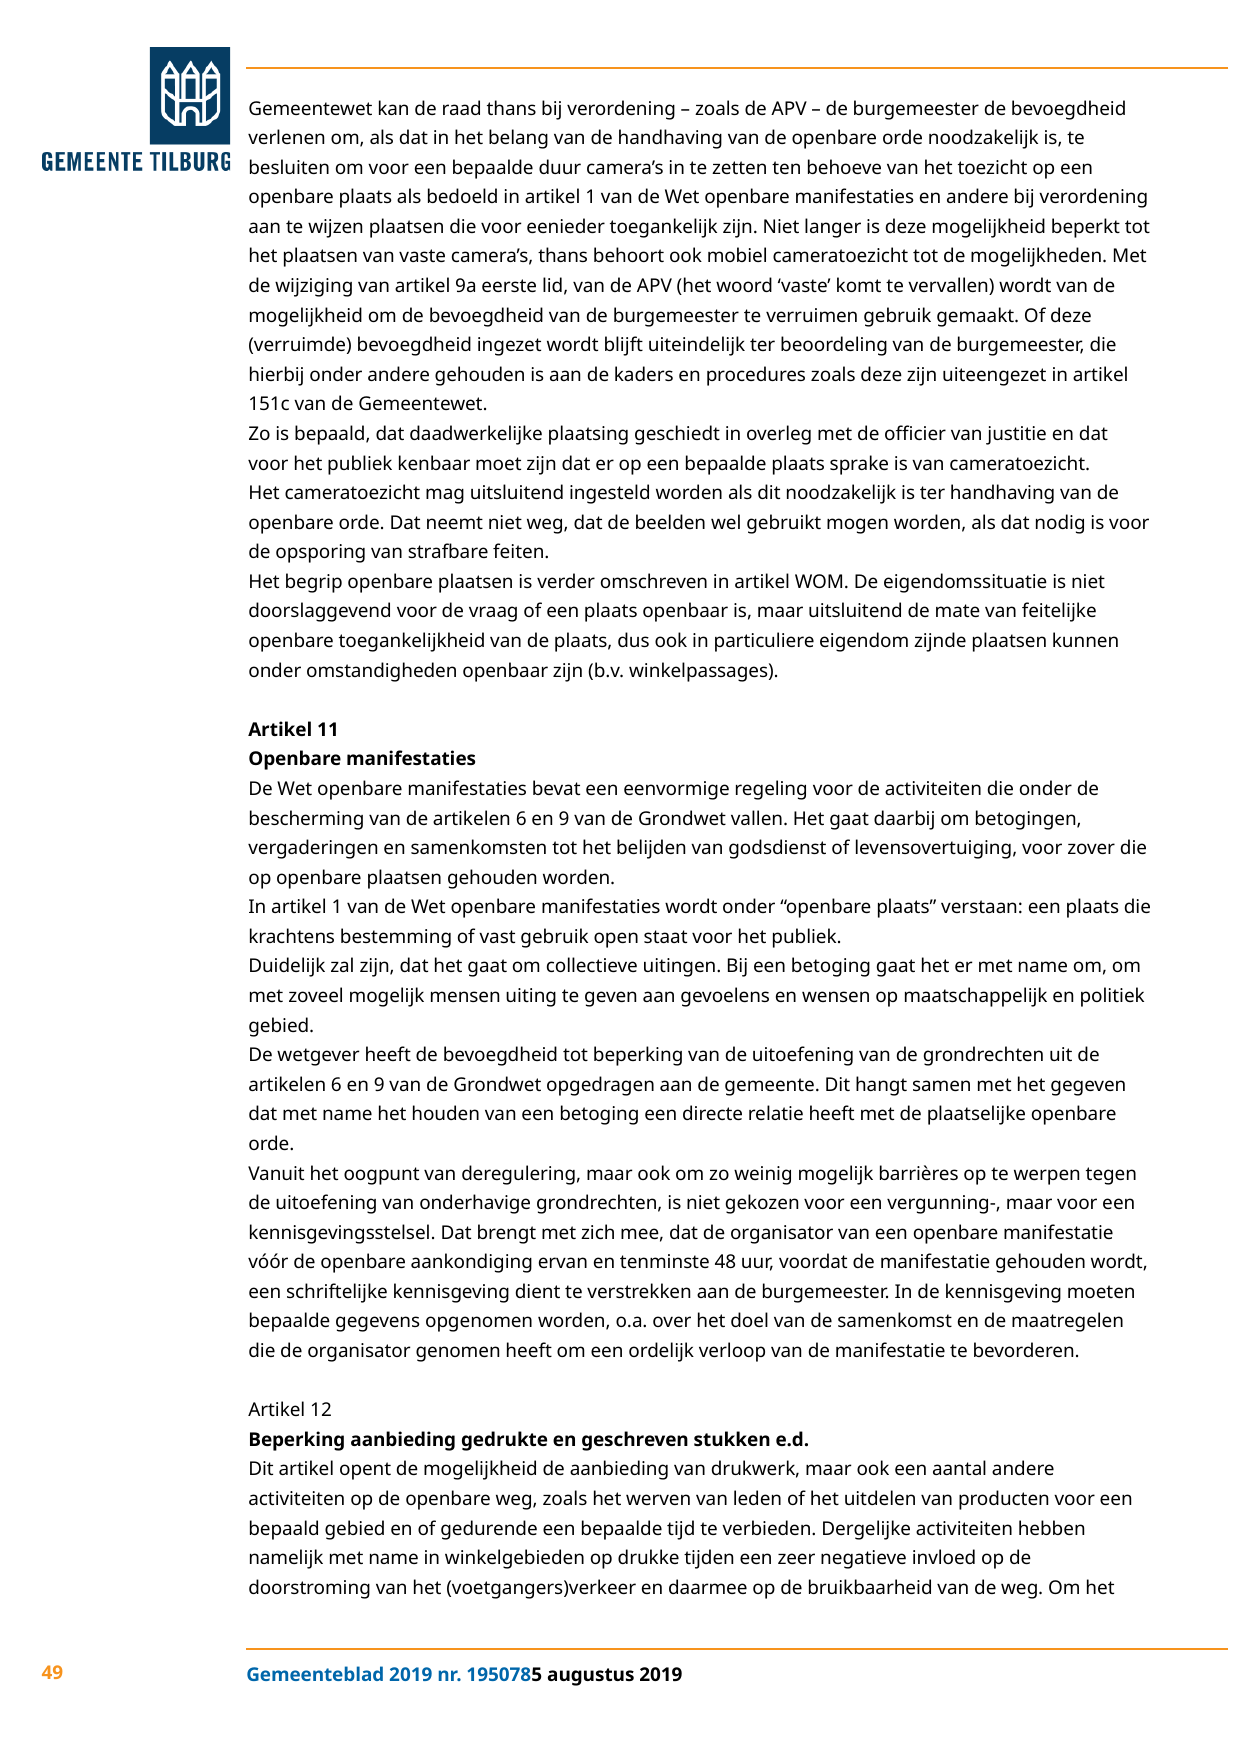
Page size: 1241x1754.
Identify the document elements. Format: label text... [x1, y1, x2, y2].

text Het cameratoezicht mag uitsluitend ingesteld worden als dit noodzakelijk is ter handhaving van de openbare orde. Dat neemt niet weg, dat de beelden wel gebruikt mogen worden, als dat nodig is voor de opsporing van strafbare feiten. [248, 479, 1152, 564]
text Artikel 11 [248, 716, 1152, 742]
text Het begrip openbare plaatsen is verder omschreven in artikel WOM. De eigendomssituatie is niet doorslaggevend voor de vraag of een plaats openbaar is, maar uitsluitend de mate van feitelijke openbare toegankelijkheid van de plaats, dus ook in particuliere eigendom zijnde plaatsen kunnen onder omstandigheden openbaar zijn (b.v. winkelpassages). [248, 568, 1152, 683]
text De wetgever heeft de bevoegdheid tot beperking van de uitoefening van de grondrechten uit de artikelen 6 en 9 van de Grondwet opgedragen aan de gemeente. Dit hangt samen met het gegeven dat met name het houden van een betoging een directe relatie heeft met de plaatselijke openbare orde. [248, 1041, 1152, 1156]
text Dit artikel opent de mogelijkheid de aanbieding van drukwerk, maar ook een aantal andere activiteiten op de openbare weg, zoals het werven van leden of het uitdelen van producten voor een bepaald gebied en of gedurende een bepaalde tijd te verbieden. Dergelijke activiteiten hebben namelijk met name in winkelgebieden op drukke tijden een zeer negatieve invloed op de doorstroming van het (voetgangers)verkeer en daarmee op de bruikbaarheid van de weg. Om het [248, 1456, 1152, 1600]
text Duidelijk zal zijn, dat het gaat om collectieve uitingen. Bij een betoging gaat het er met name om, om met zoveel mogelijk mensen uiting te geven aan gevoelens en wensen op maatschappelijk en politiek gebied. [248, 953, 1152, 1038]
text Zo is bepaald, dat daadwerkelijke plaatsing geschiedt in overleg met de officier van justitie en dat voor het publiek kenbaar moet zijn dat er op een bepaalde plaats sprake is van cameratoezicht. [248, 420, 1152, 476]
text Openbare manifestaties [248, 746, 1152, 771]
text Gemeentewet kan de raad thans bij verordening – zoals de APV – de burgemeester de bevoegdheid verlenen om, als dat in het belang van de handhaving van de openbare orde noodzakelijk is, te besluiten om voor een bepaalde duur camera’s in te zetten ten behoeve van het toezicht op een openbare plaats als bedoeld in artikel 1 van de Wet openbare manifestaties en andere bij verordening aan te wijzen plaatsen die voor eenieder toegankelijk zijn. Niet langer is deze mogelijkheid beperkt tot het plaatsen van vaste camera’s, thans behoort ook mobiel cameratoezicht tot de mogelijkheden. Met de wijziging van artikel 9a eerste lid, van de APV (het woord ‘vaste’ komt te vervallen) wordt van de mogelijkheid om de bevoegdheid van de burgemeester te verruimen gebruik gemaakt. Of deze (verruimde) bevoegdheid ingezet wordt blijft uiteindelijk ter beoordeling van de burgemeester, die hierbij onder andere gehouden is aan de kaders en procedures zoals deze zijn uiteengezet in artikel 151c van de Gemeentewet. [248, 95, 1152, 416]
text De Wet openbare manifestaties bevat een eenvormige regeling voor de activiteiten die onder de bescherming van de artikelen 6 en 9 van de Grondwet vallen. Het gaat daarbij om betogingen, vergaderingen en samenkomsten tot het belijden van godsdienst of levensovertuiging, voor zover die op openbare plaatsen gehouden worden. [248, 775, 1152, 890]
text Vanuit het oogpunt van deregulering, maar ook om zo weinig mogelijk barrières op te werpen tegen de uitoefening van onderhavige grondrechten, is niet gekozen voor een vergunning-, maar voor een kennisgevingsstelsel. Dat brengt met zich mee, dat de organisator van een openbare manifestatie vóór de openbare aankondiging ervan en tenminste 48 uur, voordat de manifestatie gehouden wordt, een schriftelijke kennisgeving dient te verstrekken aan de burgemeester. In de kennisgeving moeten bepaalde gegevens opgenomen worden, o.a. over het doel van de samenkomst en de maatregelen die de organisator genomen heeft om een ordelijk verloop van de manifestatie te bevorderen. [248, 1160, 1152, 1363]
text In artikel 1 van de Wet openbare manifestaties wordt onder “openbare plaats” verstaan: een plaats die krachtens bestemming of vast gebruik open staat voor het publiek. [248, 893, 1152, 949]
text Artikel 12 [248, 1396, 1152, 1422]
text Beperking aanbieding gedrukte en geschreven stukken e.d. [248, 1426, 1152, 1452]
picture [41, 47, 231, 172]
